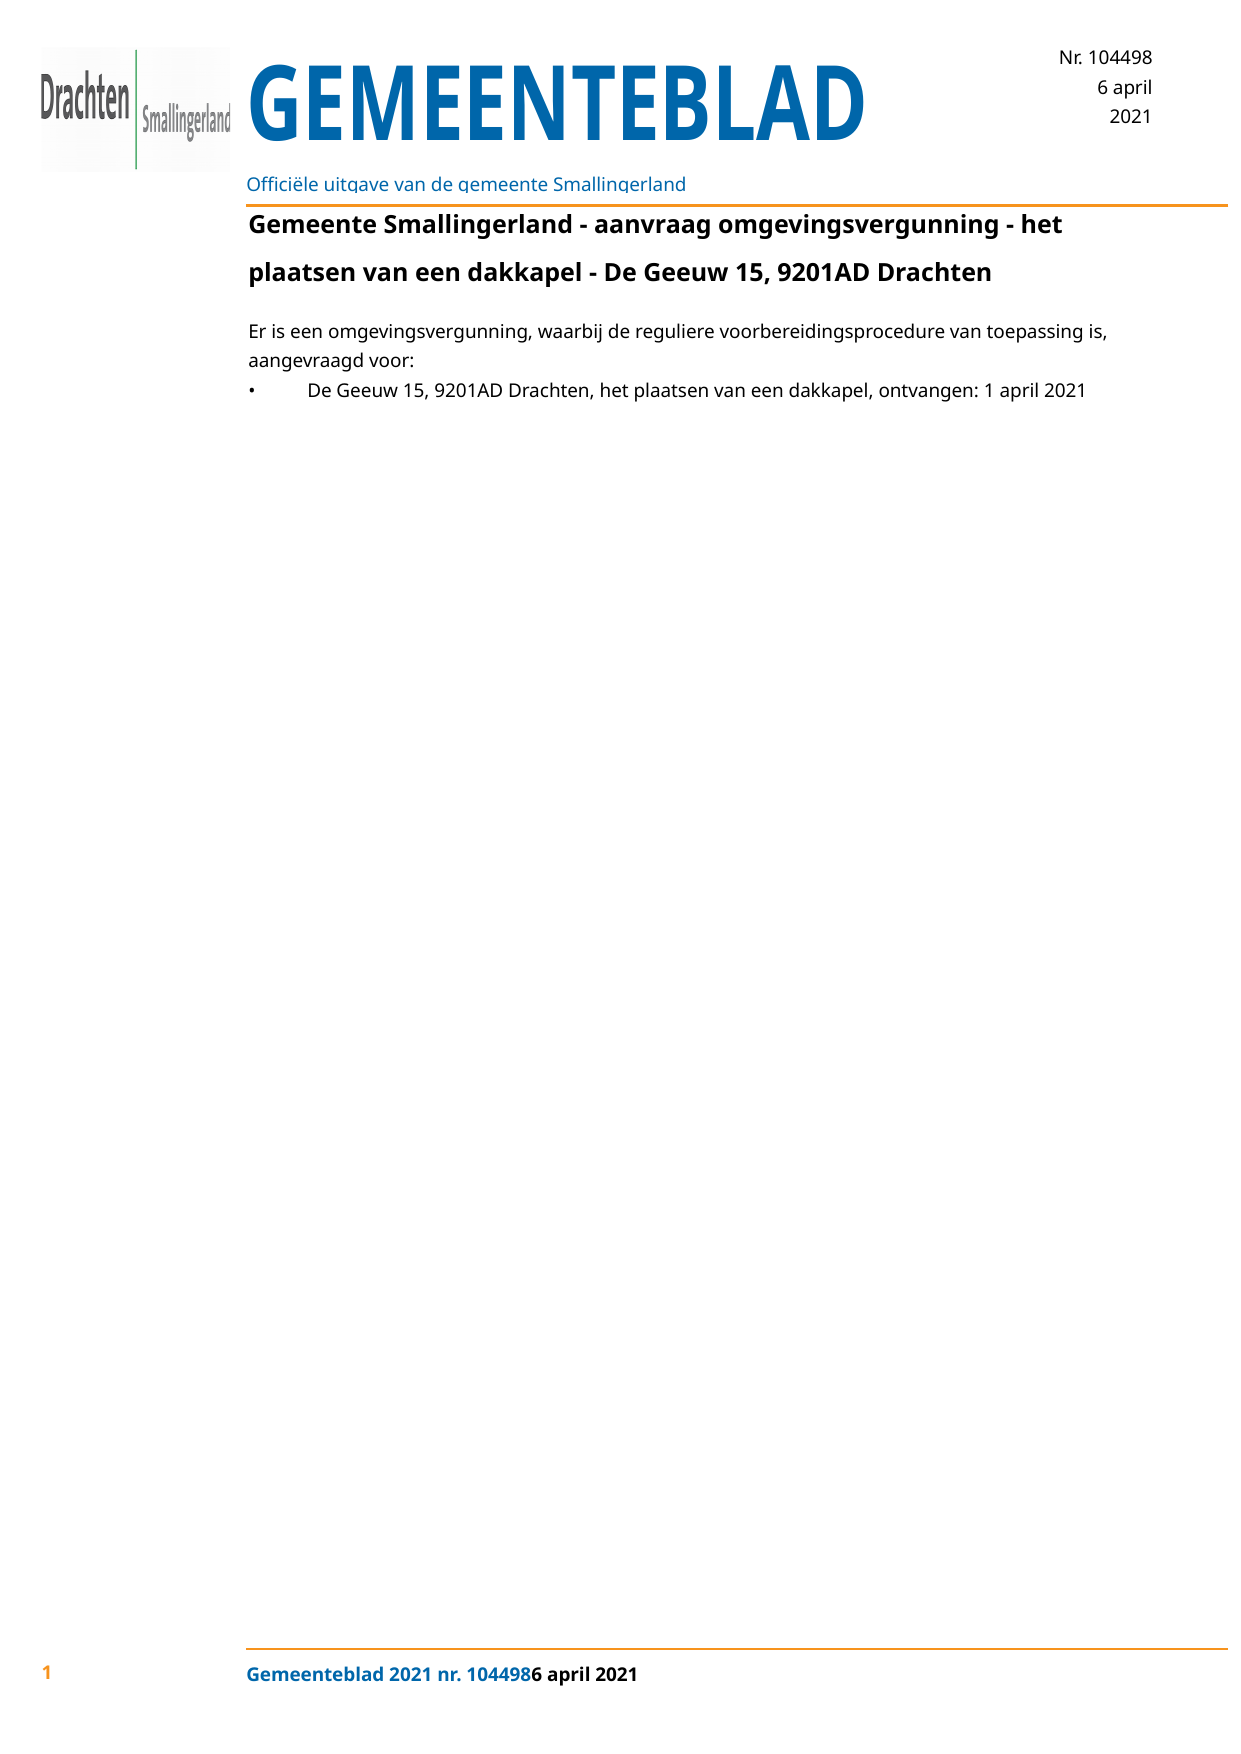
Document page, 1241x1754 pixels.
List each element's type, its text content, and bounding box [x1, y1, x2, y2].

text Er is een omgevingsvergunning, waarbij de reguliere voorbereidingsprocedure van toepassing is, aangevraagd voor: [248, 318, 1152, 373]
list De Geeuw 15, 9201AD Drachten, het plaatsen van een dakkapel, ontvangen: 1 april 2021 [248, 377, 1152, 403]
picture [41, 47, 231, 172]
text Gemeente Smallingerland - aanvraag omgevingsvergunning - het plaatsen van een dakkapel - De Geeuw 15, 9201AD Drachten [248, 207, 1152, 288]
